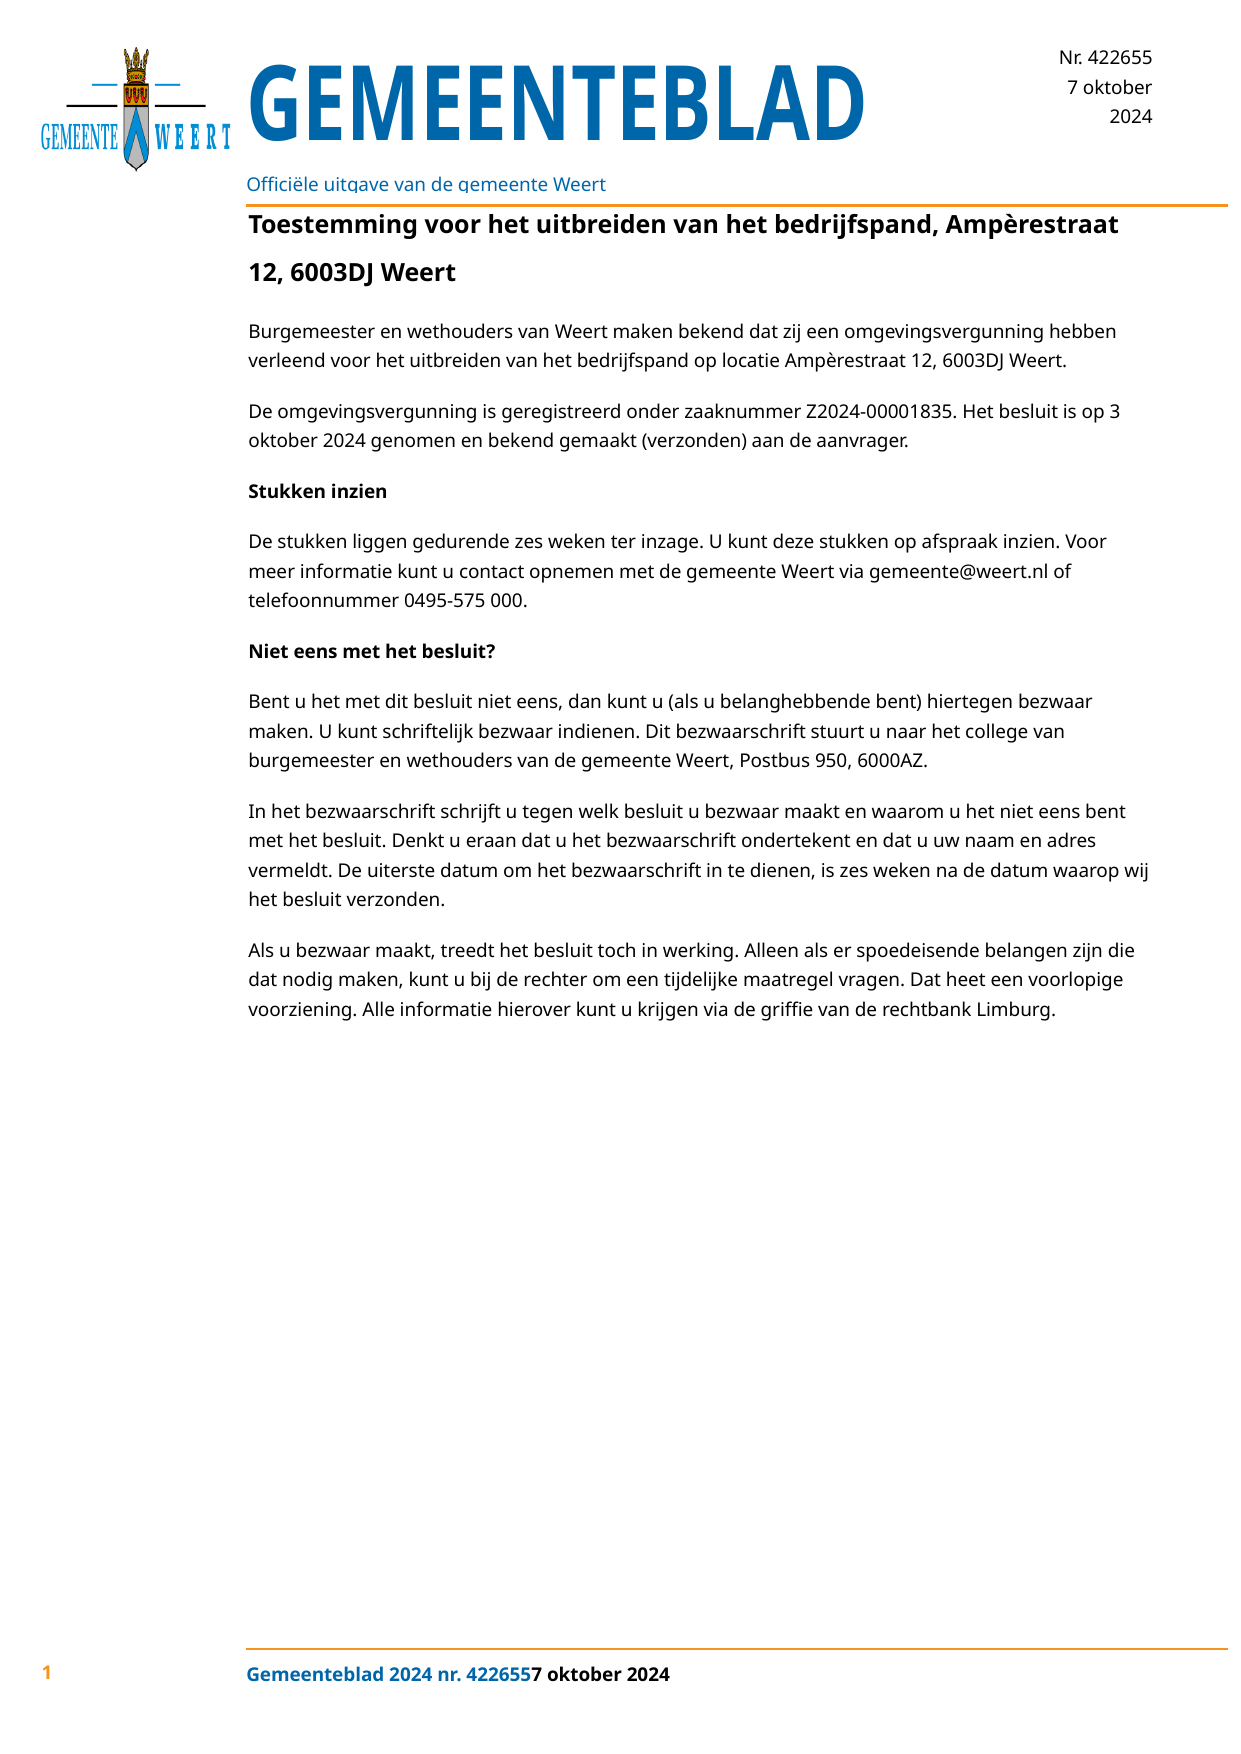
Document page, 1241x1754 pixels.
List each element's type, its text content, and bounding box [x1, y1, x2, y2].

text Niet eens met het besluit? [248, 638, 1152, 664]
picture [41, 47, 231, 172]
text Toestemming voor het uitbreiden van het bedrijfspand, Ampèrestraat 12, 6003DJ Weert [248, 207, 1152, 288]
text De omgevingsvergunning is geregistreerd onder zaaknummer Z2024-00001835. Het besluit is op 3 oktober 2024 genomen en bekend gemaakt (verzonden) aan de aanvrager. [248, 398, 1152, 453]
text Bent u het met dit besluit niet eens, dan kunt u (als u belanghebbende bent) hiertegen bezwaar maken. U kunt schriftelijk bezwaar indienen. Dit bezwaarschrift stuurt u naar het college van burgemeester en wethouders van de gemeente Weert, Postbus 950, 6000AZ. [248, 688, 1152, 773]
text De stukken liggen gedurende zes weken ter inzage. U kunt deze stukken op afspraak inzien. Voor meer informatie kunt u contact opnemen met de gemeente Weert via gemeente@weert.nl of telefoonnummer 0495-575 000. [248, 528, 1152, 613]
text Stukken inzien [248, 478, 1152, 504]
text Als u bezwaar maakt, treedt het besluit toch in werking. Alleen als er spoedeisende belangen zijn die dat nodig maken, kunt u bij de rechter om een tijdelijke maatregel vragen. Dat heet een voorlopige voorziening. Alle informatie hierover kunt u krijgen via de griffie van de rechtbank Limburg. [248, 937, 1152, 1022]
text Burgemeester en wethouders van Weert maken bekend dat zij een omgevingsvergunning hebben verleend voor het uitbreiden van het bedrijfspand op locatie Ampèrestraat 12, 6003DJ Weert. [248, 318, 1152, 373]
text In het bezwaarschrift schrijft u tegen welk besluit u bezwaar maakt en waarom u het niet eens bent met het besluit. Denkt u eraan dat u het bezwaarschrift ondertekent en dat u uw naam en adres vermeldt. De uiterste datum om het bezwaarschrift in te dienen, is zes weken na de datum waarop wij het besluit verzonden. [248, 798, 1152, 912]
